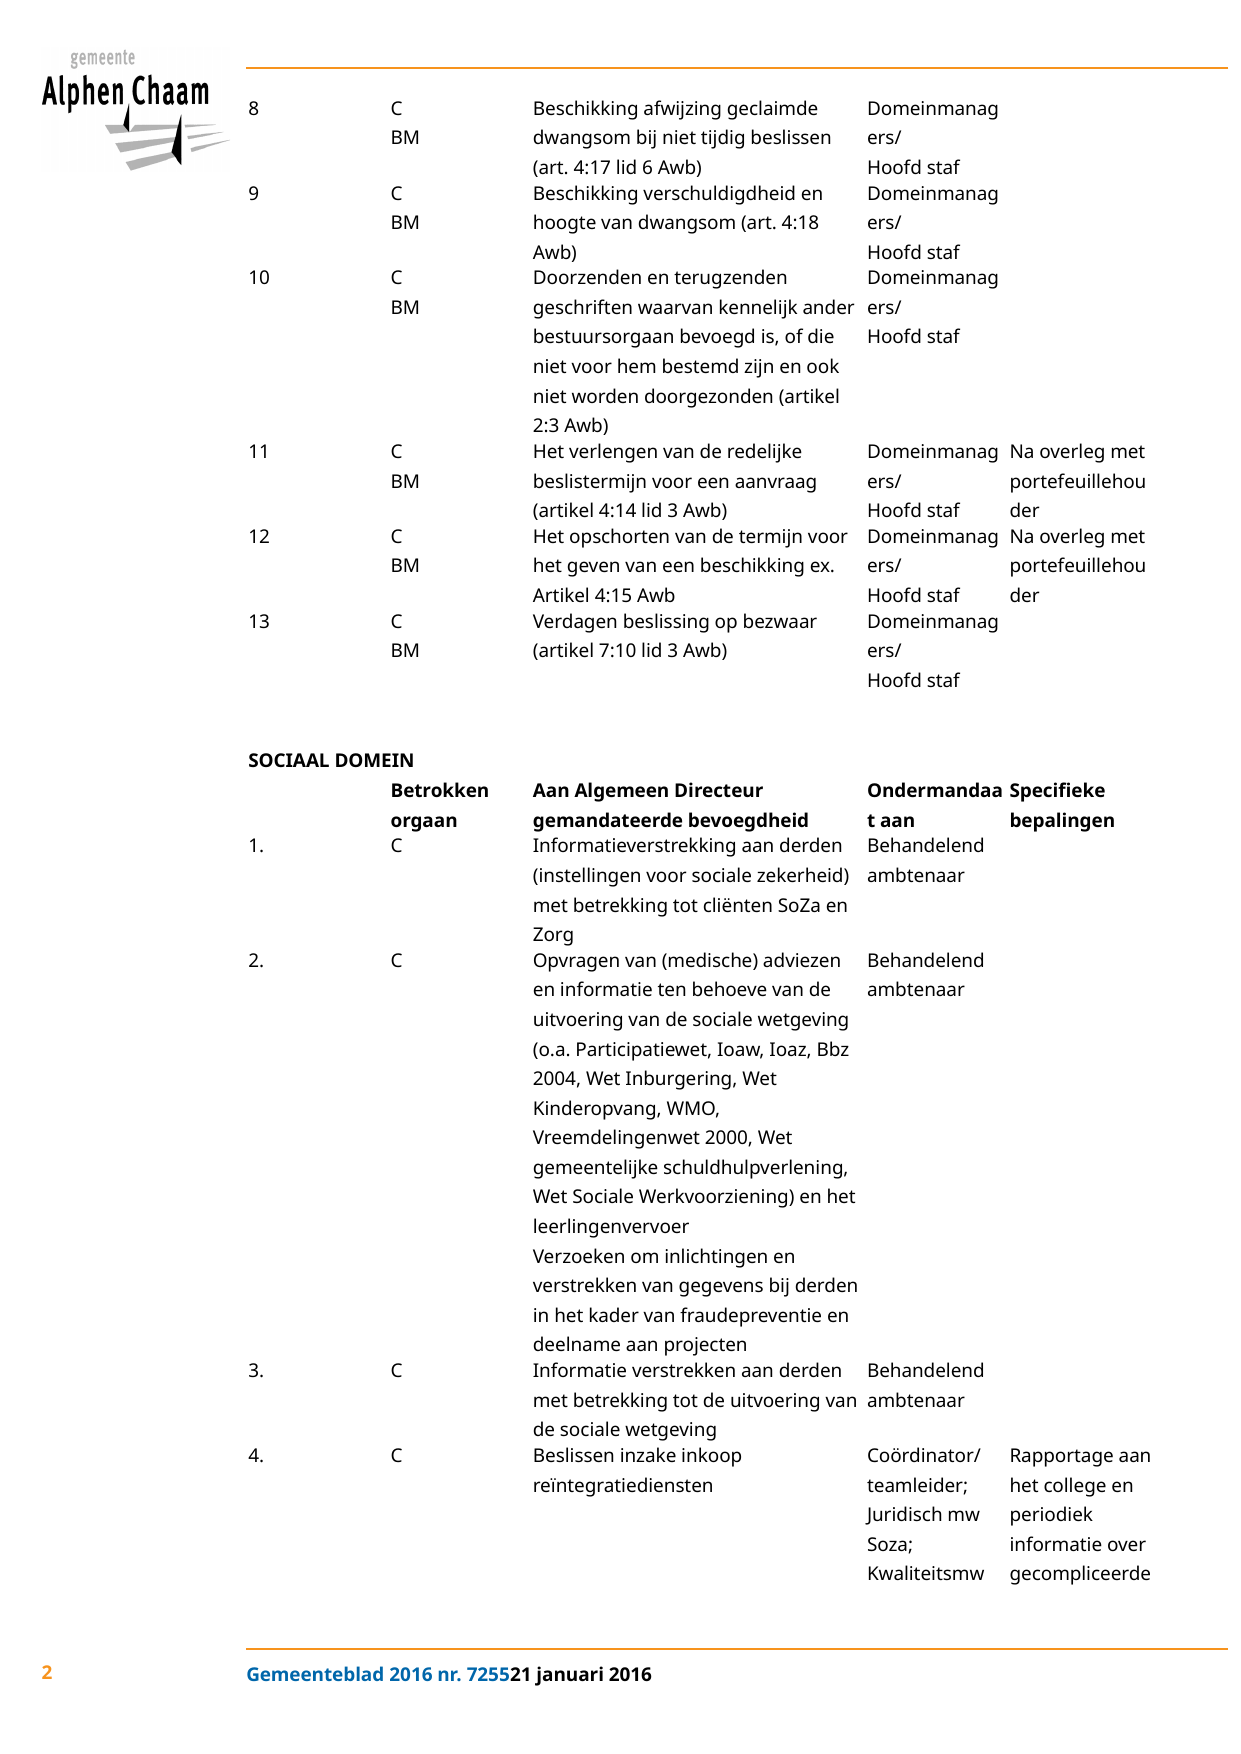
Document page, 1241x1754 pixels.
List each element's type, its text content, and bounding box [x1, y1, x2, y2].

table_cell Na overleg met portefeuillehouder [1009, 438, 1152, 523]
table_cell Doorzenden en terugzenden geschriften waarvan kennelijk ander bestuursorgaan bevoegd is, of die niet voor hem bestemd zijn en ook niet worden doorgezonden (artikel 2:3 Awb) [533, 265, 867, 438]
table_cell C BM [390, 523, 533, 608]
table_cell Het verlengen van de redelijke beslistermijn voor een aanvraag (artikel 4:14 lid 3 Awb) [533, 438, 867, 523]
table_cell [248, 719, 390, 744]
table_cell Domeinmanagers/ Hoofd staf [867, 180, 1009, 264]
table_cell 9 [248, 180, 390, 264]
table_header Betrokken orgaan [390, 777, 533, 833]
table_cell [1009, 947, 1152, 1357]
table_cell Domeinmanagers/ Hoofd staf [867, 438, 1009, 523]
table_cell [533, 719, 867, 744]
picture [41, 47, 231, 172]
table_cell [1009, 693, 1152, 719]
table_cell Verdagen beslissing op bezwaar (artikel 7:10 lid 3 Awb) [533, 608, 867, 693]
table_cell 10 [248, 265, 390, 438]
table_cell [1009, 719, 1152, 744]
table_cell [1009, 1358, 1152, 1442]
table_cell [1009, 180, 1152, 264]
table_cell [1009, 608, 1152, 693]
table_cell C [390, 1442, 533, 1586]
table_cell Informatie verstrekken aan derden met betrekking tot de uitvoering van de sociale wetgeving [533, 1358, 867, 1442]
table_cell Behandelend ambtenaar [867, 947, 1009, 1357]
table_cell [248, 693, 390, 719]
table_cell C [390, 1358, 533, 1442]
table_cell 4. [248, 1442, 390, 1586]
table_cell Beslissen inzake inkoop reïntegratiediensten [533, 1442, 867, 1586]
table_cell C BM [390, 265, 533, 438]
table_cell Informatieverstrekking aan derden (instellingen voor sociale zekerheid) met betrekking tot cliënten SoZa en Zorg [533, 833, 867, 947]
table_header [248, 777, 390, 833]
table_cell C BM [390, 180, 533, 264]
table_cell [390, 693, 533, 719]
table_cell [1009, 95, 1152, 180]
table_cell Domeinmanagers/ Hoofd staf [867, 608, 1009, 693]
table_cell [533, 693, 867, 719]
table_cell C BM [390, 95, 533, 180]
table_cell Domeinmanagers/ Hoofd staf [867, 523, 1009, 608]
table_cell C [390, 833, 533, 947]
table_cell Behandelend ambtenaar [867, 833, 1009, 947]
table_cell Domeinmanagers/ Hoofd staf [867, 265, 1009, 438]
table_cell 11 [248, 438, 390, 523]
table_cell [1009, 833, 1152, 947]
table_cell C BM [390, 608, 533, 693]
table_cell Domeinmanagers/ Hoofd staf [867, 95, 1009, 180]
table_cell C [390, 947, 533, 1357]
table_cell [390, 719, 533, 744]
table_cell Rapportage aan het college en periodiek informatie over gecompliceerde [1009, 1442, 1152, 1586]
table_cell Behandelend ambtenaar [867, 1358, 1009, 1442]
table_header Aan Algemeen Directeur gemandateerde bevoegdheid [533, 777, 867, 833]
table_cell [867, 693, 1009, 719]
table_cell Beschikking verschuldigdheid en hoogte van dwangsom (art. 4:18 Awb) [533, 180, 867, 264]
table_header Ondermandaat aan [867, 777, 1009, 833]
table_cell C BM [390, 438, 533, 523]
table_cell Beschikking afwijzing geclaimde dwangsom bij niet tijdig beslissen (art. 4:17 lid 6 Awb) [533, 95, 867, 180]
table_cell 3. [248, 1358, 390, 1442]
table_cell Het opschorten van de termijn voor het geven van een beschikking ex. Artikel 4:15 Awb [533, 523, 867, 608]
table_cell Na overleg met portefeuillehouder [1009, 523, 1152, 608]
text SOCIAAL DOMEIN [248, 748, 1152, 773]
table_cell [867, 719, 1009, 744]
table_cell 8 [248, 95, 390, 180]
table_cell 12 [248, 523, 390, 608]
table_cell Coördinator/teamleider; Juridisch mw Soza; Kwaliteitsmw [867, 1442, 1009, 1586]
table_cell 1. [248, 833, 390, 947]
table_cell 13 [248, 608, 390, 693]
table_cell [1009, 265, 1152, 438]
table_cell Opvragen van (medische) adviezen en informatie ten behoeve van de uitvoering van de sociale wetgeving (o.a. Participatiewet, Ioaw, Ioaz, Bbz 2004, Wet Inburgering, Wet Kinderopvang, WMO, Vreemdelingenwet 2000, Wet gemeentelijke schuldhulpverlening, Wet Sociale Werkvoorziening) en het leerlingenvervoer Verzoeken om inlichtingen en verstrekken van gegevens bij derden in het kader van fraudepreventie en deelname aan projecten [533, 947, 867, 1357]
table_cell 2. [248, 947, 390, 1357]
table_header Specifieke bepalingen [1009, 777, 1152, 833]
